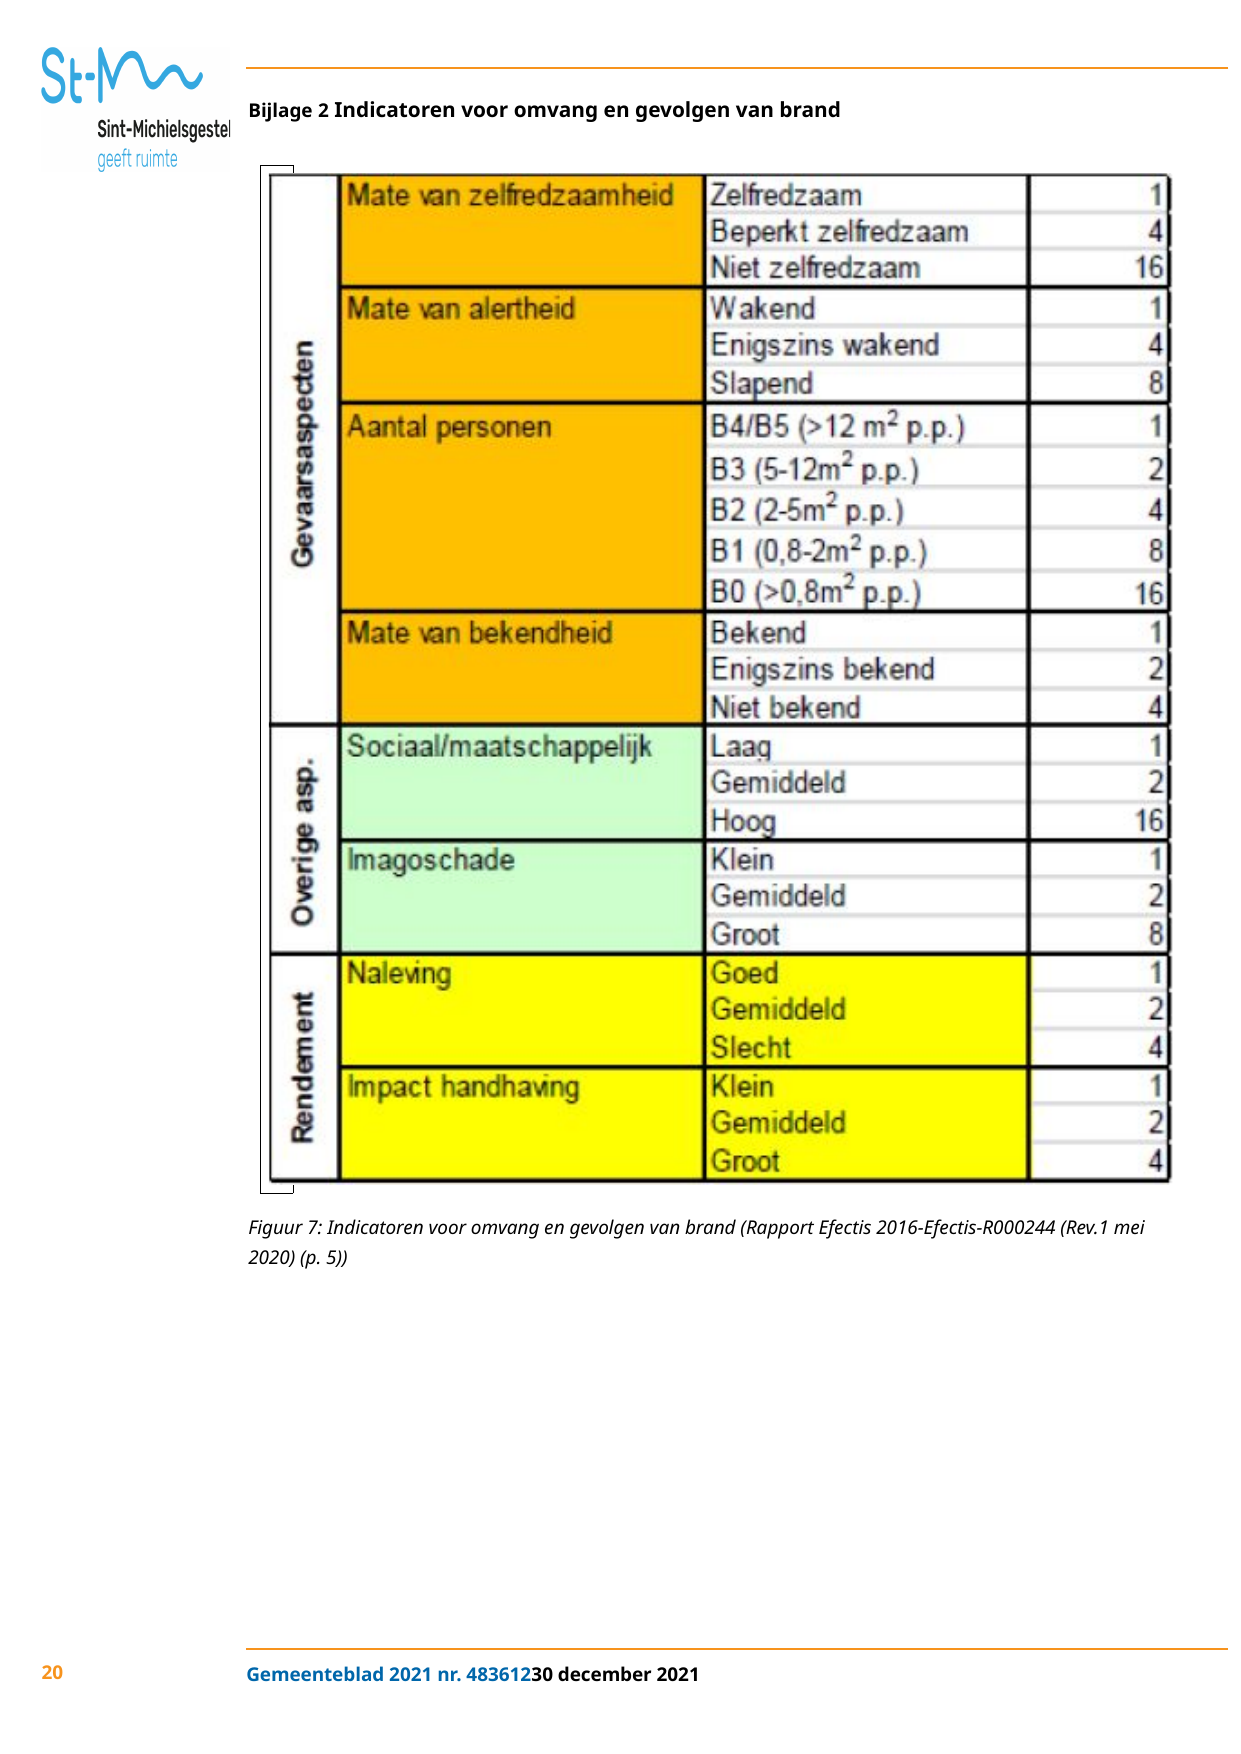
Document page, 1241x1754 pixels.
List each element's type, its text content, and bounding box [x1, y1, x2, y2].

text Figuur 7: Indicatoren voor omvang en gevolgen van brand (Rapport Efectis 2016-Efectis-R000244 (Rev.1 mei 2020) (p. 5)) [248, 1214, 1152, 1270]
picture [41, 47, 231, 172]
text Bijlage 2 Indicatoren voor omvang en gevolgen van brand [248, 95, 1152, 123]
picture [268, 173, 1173, 1185]
